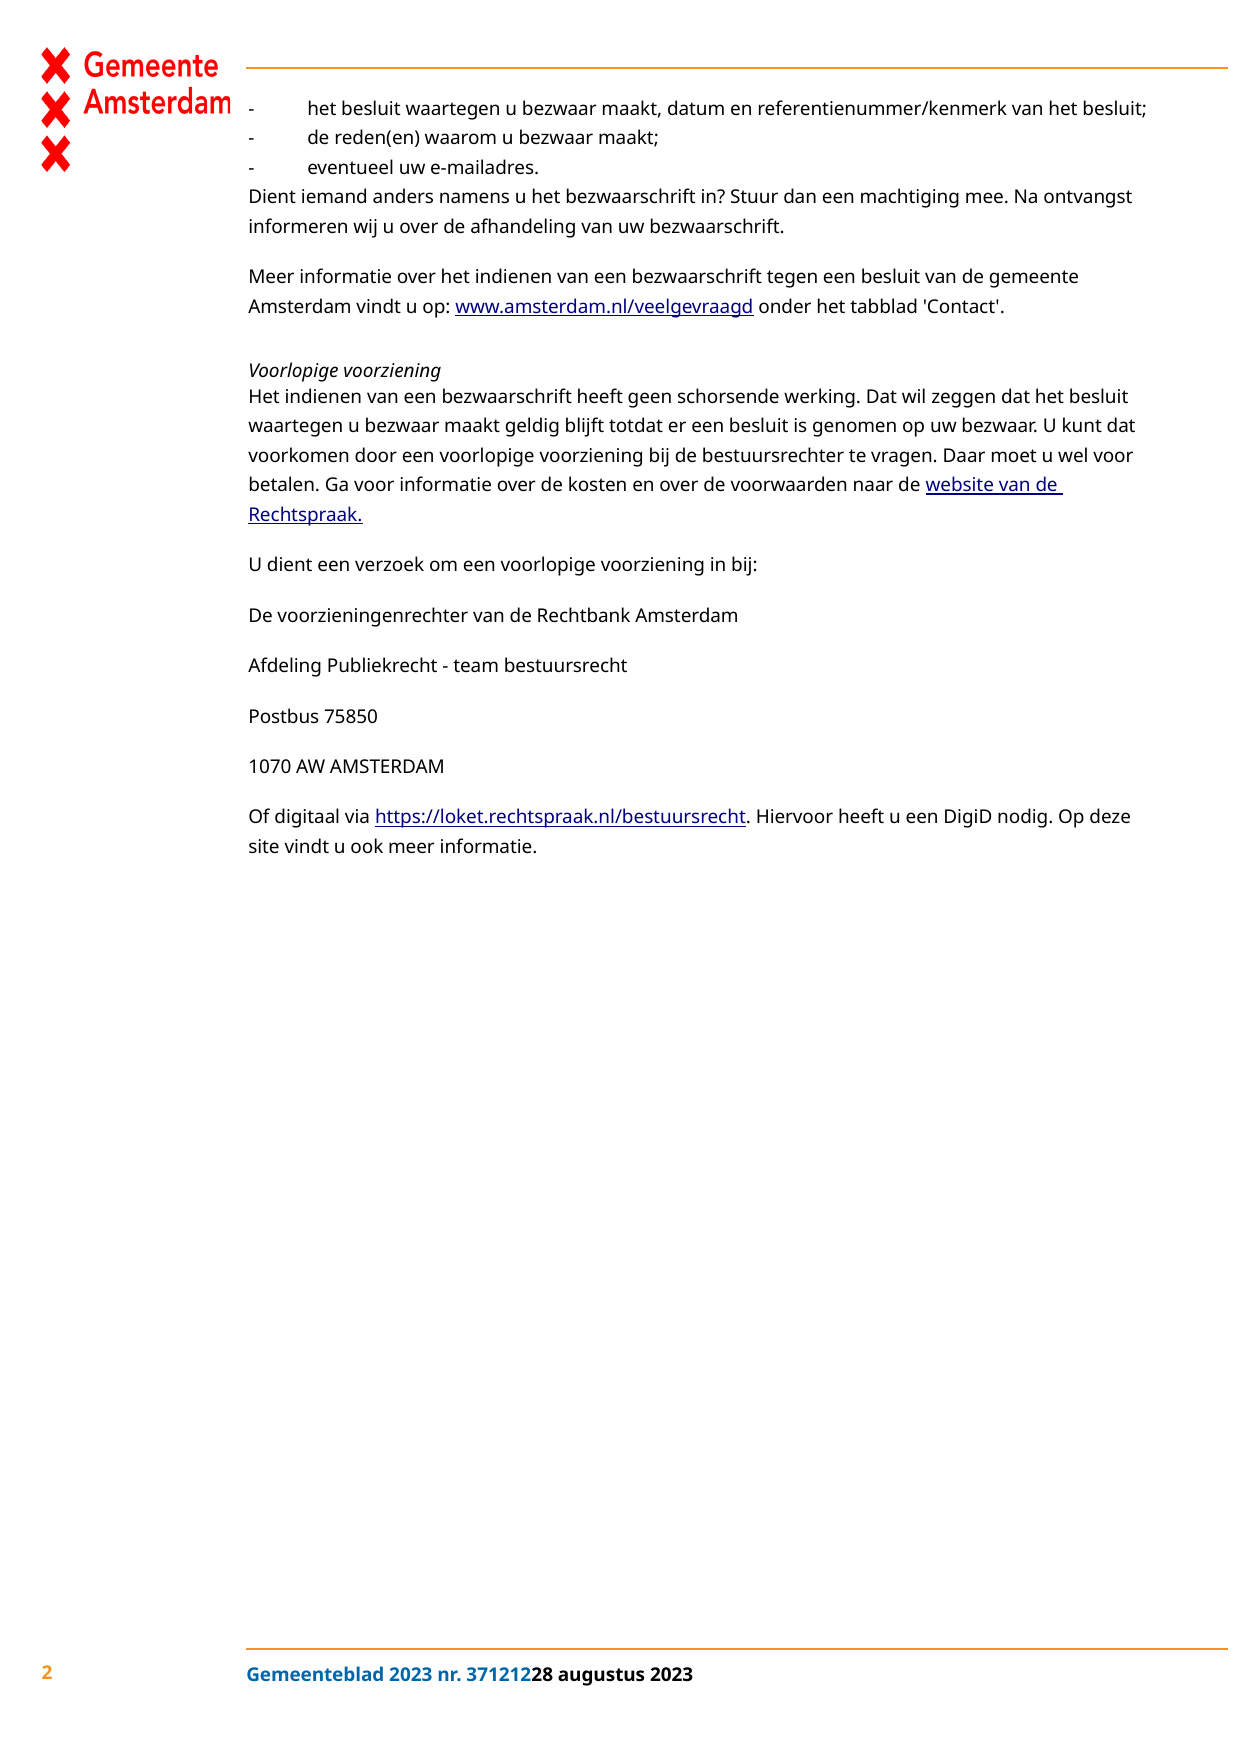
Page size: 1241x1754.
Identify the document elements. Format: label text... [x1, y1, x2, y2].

text Of digitaal via https://loket.rechtspraak.nl/bestuursrecht. Hiervoor heeft u een DigiD nodig. Op deze site vindt u ook meer informatie. [248, 804, 1152, 859]
text Afdeling Publiekrecht - team bestuursrecht [248, 652, 1152, 678]
text De voorzieningenrechter van de Rechtbank Amsterdam [248, 602, 1152, 628]
text Postbus 75850 [248, 703, 1152, 728]
text Meer informatie over het indienen van een bezwaarschrift tegen een besluit van de gemeente Amsterdam vindt u op: www.amsterdam.nl/veelgevraagd onder het tabblad 'Contact'. [248, 263, 1152, 319]
picture [41, 47, 231, 172]
text Voorlopige voorziening [248, 357, 1152, 383]
list de reden(en) waarom u bezwaar maakt; [248, 124, 1152, 150]
list eventueel uw e-mailadres. [248, 154, 1152, 180]
text 1070 AW AMSTERDAM [248, 753, 1152, 779]
text Het indienen van een bezwaarschrift heeft geen schorsende werking. Dat wil zeggen dat het besluit waartegen u bezwaar maakt geldig blijft totdat er een besluit is genomen op uw bezwaar. U kunt dat voorkomen door een voorlopige voorziening bij de bestuursrechter te vragen. Daar moet u wel voor betalen. Ga voor informatie over de kosten en over de voorwaarden naar de website van de Rechtspraak. [248, 383, 1152, 527]
text Dient iemand anders namens u het bezwaarschrift in? Stuur dan een machtiging mee. Na ontvangst informeren wij u over de afhandeling van uw bezwaarschrift. [248, 183, 1152, 239]
text U dient een verzoek om een voorlopige voorziening in bij: [248, 552, 1152, 577]
list het besluit waartegen u bezwaar maakt, datum en referentienummer/kenmerk van het besluit; [248, 95, 1152, 121]
